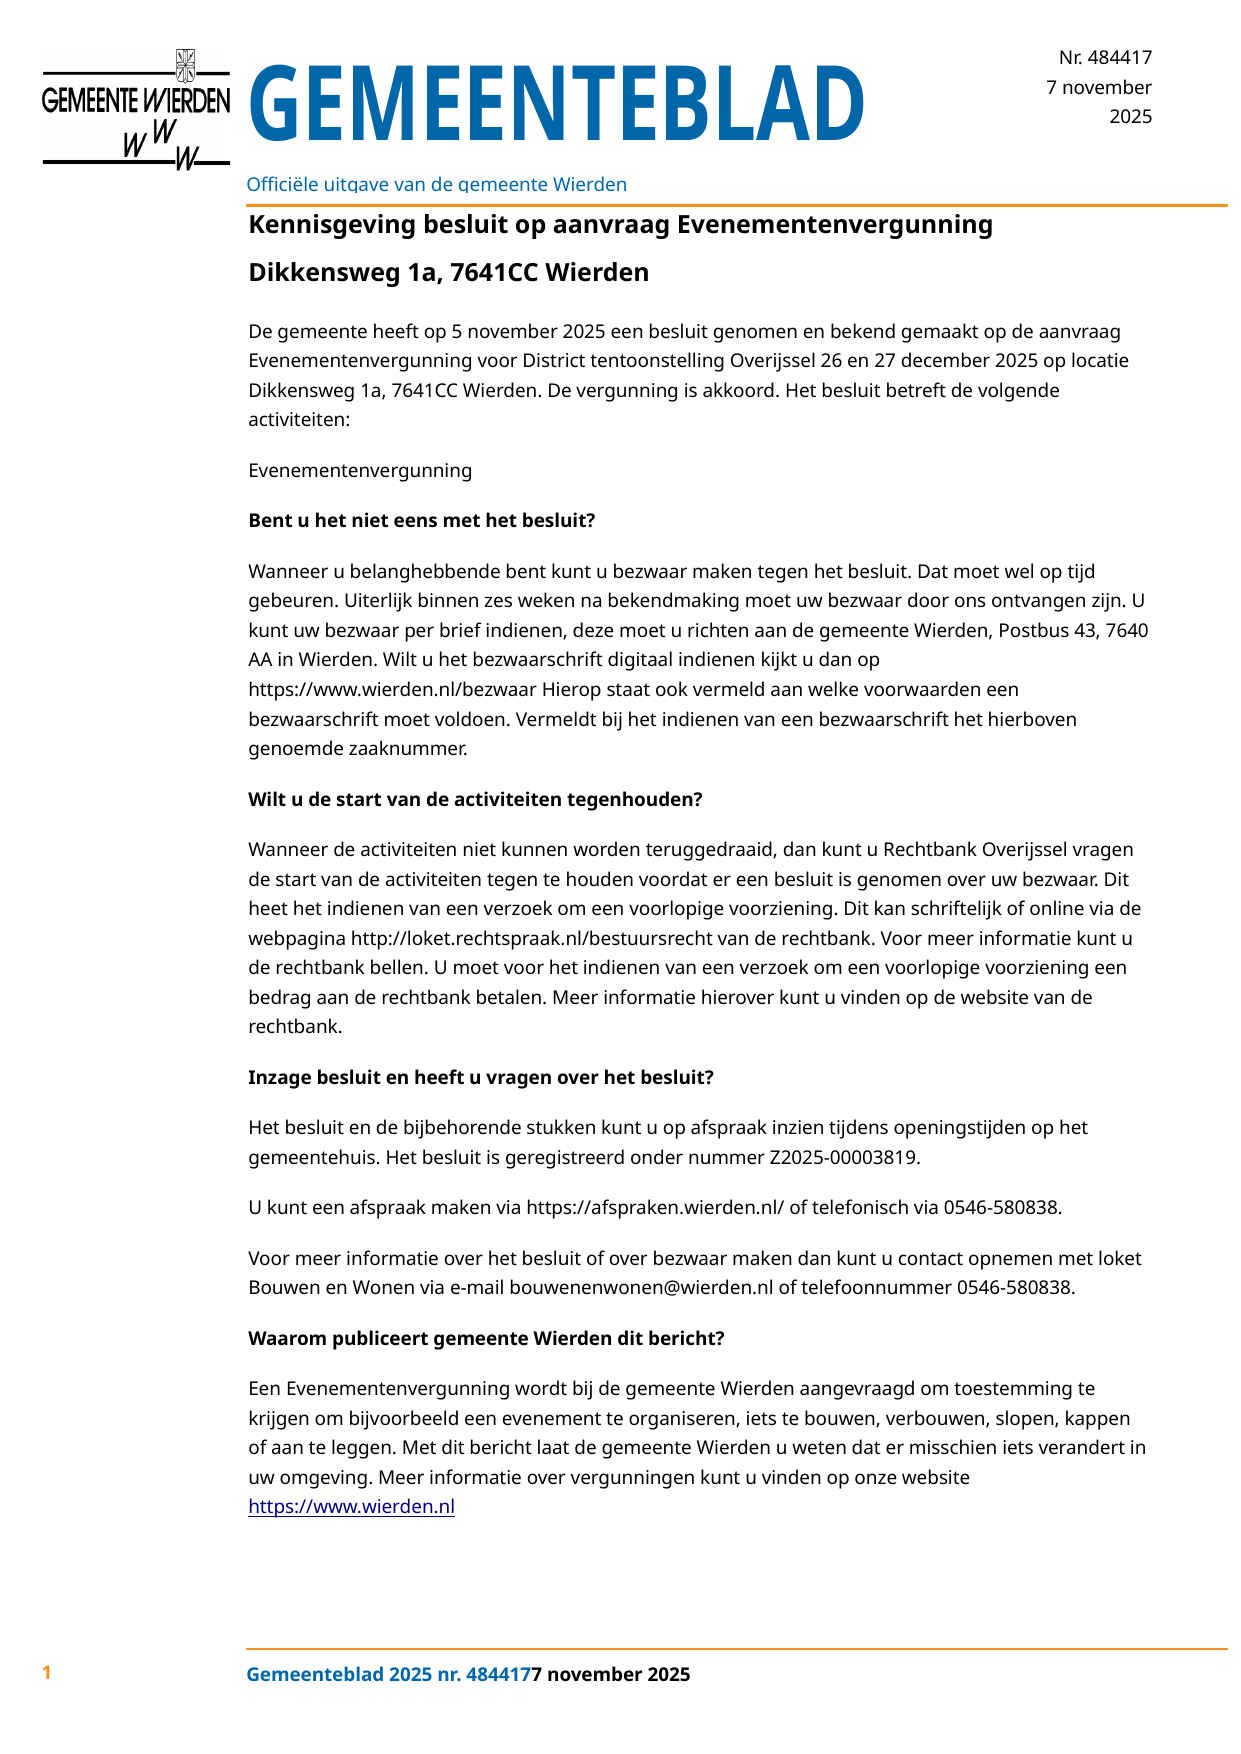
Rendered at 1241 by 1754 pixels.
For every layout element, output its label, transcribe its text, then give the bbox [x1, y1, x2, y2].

text De gemeente heeft op 5 november 2025 een besluit genomen en bekend gemaakt op de aanvraag Evenementenvergunning voor District tentoonstelling Overijssel 26 en 27 december 2025 op locatie Dikkensweg 1a, 7641CC Wierden. De vergunning is akkoord. Het besluit betreft de volgende activiteiten: [248, 318, 1152, 432]
text Kennisgeving besluit op aanvraag Evenementenvergunning Dikkensweg 1a, 7641CC Wierden [248, 207, 1152, 288]
text Evenementenvergunning [248, 457, 1152, 483]
text U kunt een afspraak maken via https://afspraken.wierden.nl/ of telefonisch via 0546-580838. [248, 1194, 1152, 1220]
text Voor meer informatie over het besluit of over bezwaar maken dan kunt u contact opnemen met loket Bouwen en Wonen via e-mail bouwenenwonen@wierden.nl of telefoonnummer 0546-580838. [248, 1245, 1152, 1300]
text Een Evenementenvergunning wordt bij de gemeente Wierden aangevraagd om toestemming te krijgen om bijvoorbeeld een evenement te organiseren, iets te bouwen, verbouwen, slopen, kappen of aan te leggen. Met dit bericht laat de gemeente Wierden u weten dat er misschien iets verandert in uw omgeving. Meer informatie over vergunningen kunt u vinden op onze website https://www.wierden.nl [248, 1375, 1152, 1519]
text Wanneer u belanghebbende bent kunt u bezwaar maken tegen het besluit. Dat moet wel op tijd gebeuren. Uiterlijk binnen zes weken na bekendmaking moet uw bezwaar door ons ontvangen zijn. U kunt uw bezwaar per brief indienen, deze moet u richten aan de gemeente Wierden, Postbus 43, 7640 AA in Wierden. Wilt u het bezwaarschrift digitaal indienen kijkt u dan op https://www.wierden.nl/bezwaar Hierop staat ook vermeld aan welke voorwaarden een bezwaarschrift moet voldoen. Vermeldt bij het indienen van een bezwaarschrift het hierboven genoemde zaaknummer. [248, 558, 1152, 761]
text Het besluit en de bijbehorende stukken kunt u op afspraak inzien tijdens openingstijden op het gemeentehuis. Het besluit is geregistreerd onder nummer Z2025-00003819. [248, 1114, 1152, 1170]
text Bent u het niet eens met het besluit? [248, 507, 1152, 533]
text Waarom publiceert gemeente Wierden dit bericht? [248, 1325, 1152, 1351]
text Wanneer de activiteiten niet kunnen worden teruggedraaid, dan kunt u Rechtbank Overijssel vragen de start van de activiteiten tegen te houden voordat er een besluit is genomen over uw bezwaar. Dit heet het indienen van een verzoek om een voorlopige voorziening. Dit kan schriftelijk of online via de webpagina http://loket.rechtspraak.nl/bestuursrecht van de rechtbank. Voor meer informatie kunt u de rechtbank bellen. U moet voor het indienen van een verzoek om een voorlopige voorziening een bedrag aan de rechtbank betalen. Meer informatie hierover kunt u vinden op de website van de rechtbank. [248, 836, 1152, 1039]
picture [41, 47, 231, 172]
text Wilt u de start van de activiteiten tegenhouden? [248, 786, 1152, 812]
text Inzage besluit en heeft u vragen over het besluit? [248, 1064, 1152, 1090]
